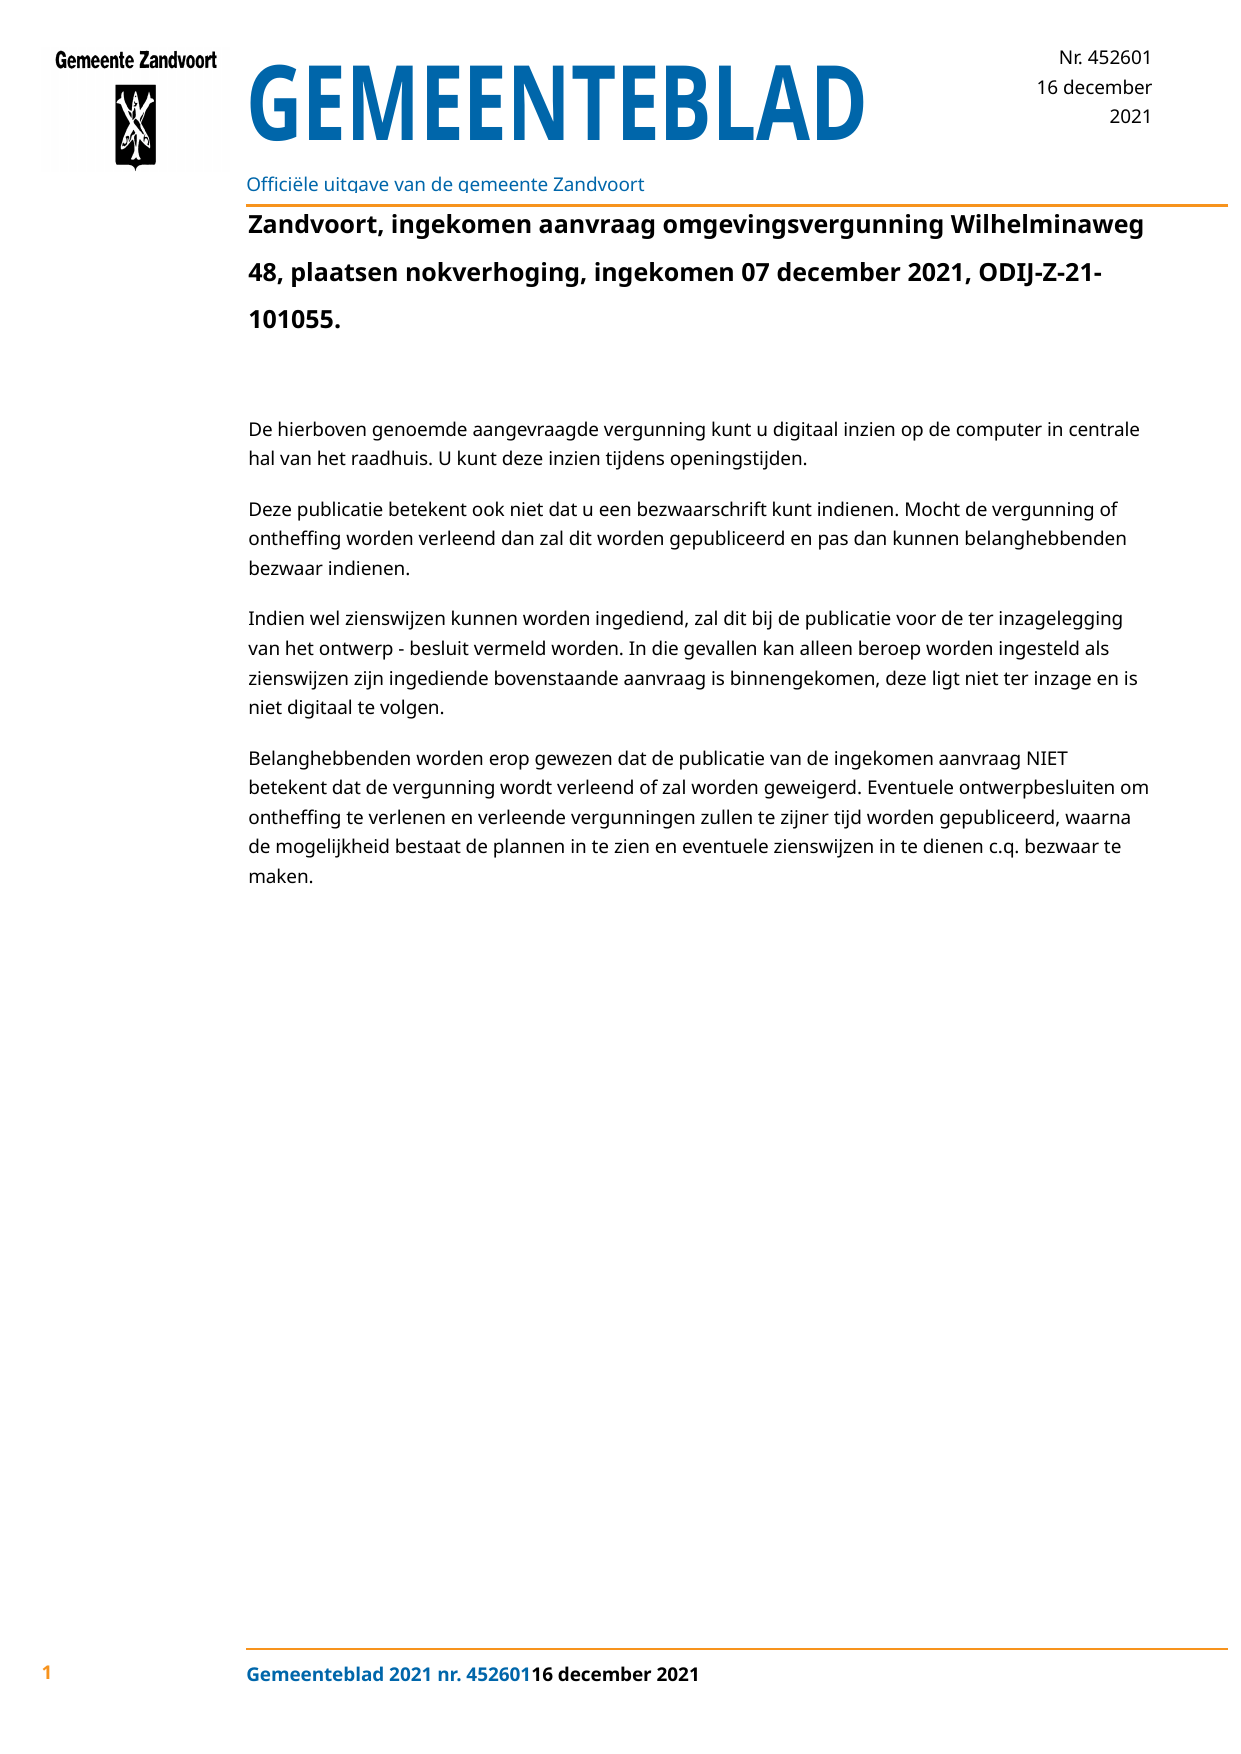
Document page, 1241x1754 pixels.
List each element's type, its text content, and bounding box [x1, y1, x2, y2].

picture [41, 47, 231, 172]
text Zandvoort, ingekomen aanvraag omgevingsvergunning Wilhelminaweg 48, plaatsen nokverhoging, ingekomen 07 december 2021, ODIJ-Z-21-101055. [248, 207, 1152, 336]
text De hierboven genoemde aangevraagde vergunning kunt u digitaal inzien op de computer in centrale hal van het raadhuis. U kunt deze inzien tijdens openingstijden. [248, 416, 1152, 471]
text Deze publicatie betekent ook niet dat u een bezwaarschrift kunt indienen. Mocht de vergunning of ontheffing worden verleend dan zal dit worden gepubliceerd en pas dan kunnen belanghebbenden bezwaar indienen. [248, 496, 1152, 581]
text Indien wel zienswijzen kunnen worden ingediend, zal dit bij de publicatie voor de ter inzagelegging van het ontwerp - besluit vermeld worden. In die gevallen kan alleen beroep worden ingesteld als zienswijzen zijn ingediende bovenstaande aanvraag is binnengekomen, deze ligt niet ter inzage en is niet digitaal te volgen. [248, 606, 1152, 720]
text Belanghebbenden worden erop gewezen dat de publicatie van de ingekomen aanvraag NIET betekent dat de vergunning wordt verleend of zal worden geweigerd. Eventuele ontwerpbesluiten om ontheffing te verlenen en verleende vergunningen zullen te zijner tijd worden gepubliceerd, waarna de mogelijkheid bestaat de plannen in te zien en eventuele zienswijzen in te dienen c.q. bezwaar te maken. [248, 745, 1152, 889]
